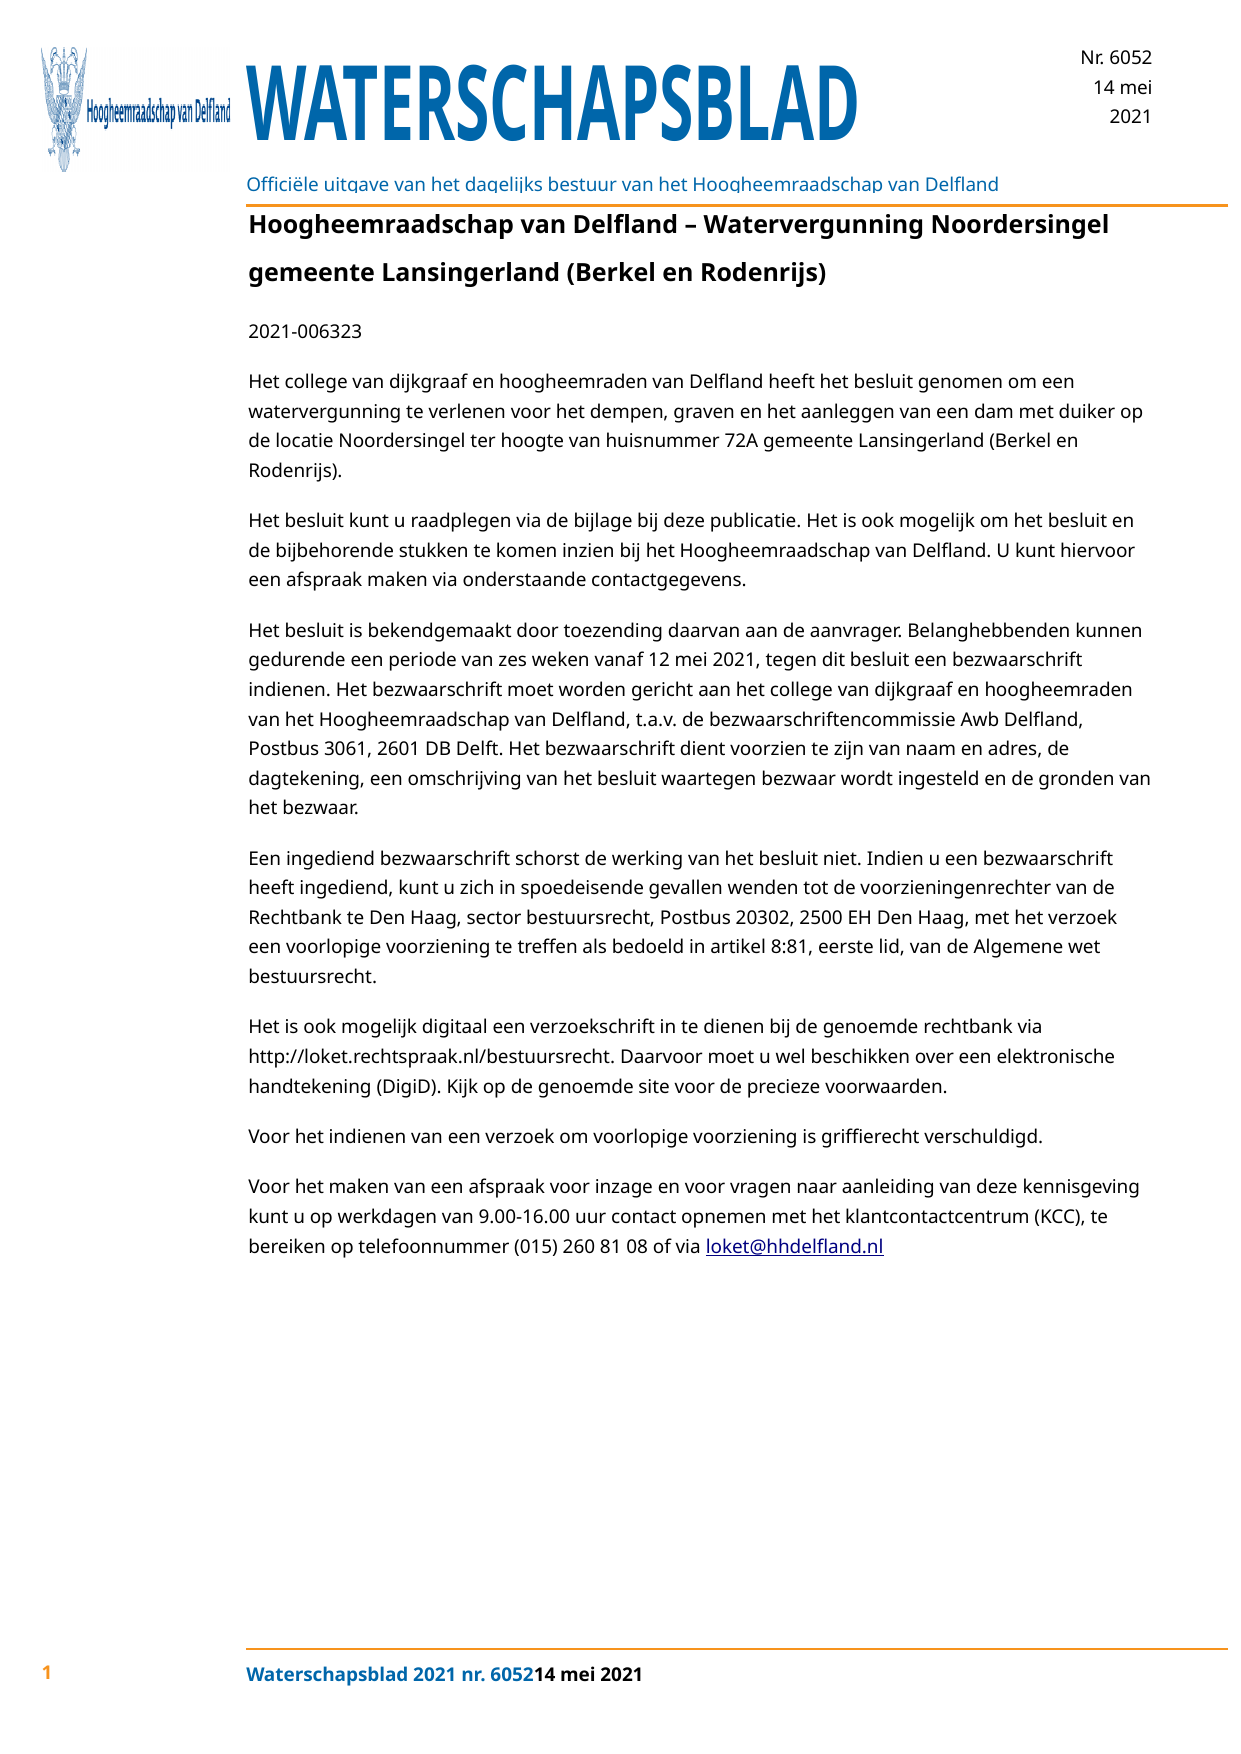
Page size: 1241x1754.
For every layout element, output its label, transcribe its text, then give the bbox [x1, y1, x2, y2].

text Het is ook mogelijk digitaal een verzoekschrift in te dienen bij de genoemde rechtbank via http://loket.rechtspraak.nl/bestuursrecht. Daarvoor moet u wel beschikken over een elektronische handtekening (DigiD). Kijk op de genoemde site voor de precieze voorwaarden. [248, 1014, 1152, 1099]
text 2021-006323 [248, 318, 1152, 344]
text Voor het indienen van een verzoek om voorlopige voorziening is griffierecht verschuldigd. [248, 1123, 1152, 1149]
text Het besluit kunt u raadplegen via de bijlage bij deze publicatie. Het is ook mogelijk om het besluit en de bijbehorende stukken te komen inzien bij het Hoogheemraadschap van Delfland. U kunt hiervoor een afspraak maken via onderstaande contactgegevens. [248, 507, 1152, 592]
text Voor het maken van een afspraak voor inzage en voor vragen naar aanleiding van deze kennisgeving kunt u op werkdagen van 9.00-16.00 uur contact opnemen met het klantcontactcentrum (KCC), te bereiken op telefoonnummer (015) 260 81 08 of via loket@hhdelfland.nl [248, 1174, 1152, 1259]
text Het besluit is bekendgemaakt door toezending daarvan aan de aanvrager. Belanghebbenden kunnen gedurende een periode van zes weken vanaf 12 mei 2021, tegen dit besluit een bezwaarschrift indienen. Het bezwaarschrift moet worden gericht aan het college van dijkgraaf en hoogheemraden van het Hoogheemraadschap van Delfland, t.a.v. de bezwaarschriftencommissie Awb Delfland, Postbus 3061, 2601 DB Delft. Het bezwaarschrift dient voorzien te zijn van naam en adres, de dagtekening, een omschrijving van het besluit waartegen bezwaar wordt ingesteld en de gronden van het bezwaar. [248, 617, 1152, 820]
text Het college van dijkgraaf en hoogheemraden van Delfland heeft het besluit genomen om een watervergunning te verlenen voor het dempen, graven en het aanleggen van een dam met duiker op de locatie Noordersingel ter hoogte van huisnummer 72A gemeente Lansingerland (Berkel en Rodenrijs). [248, 368, 1152, 483]
text Hoogheemraadschap van Delfland – Watervergunning Noordersingel gemeente Lansingerland (Berkel en Rodenrijs) [248, 207, 1152, 288]
text Een ingediend bezwaarschrift schorst de werking van het besluit niet. Indien u een bezwaarschrift heeft ingediend, kunt u zich in spoedeisende gevallen wenden tot de voorzieningenrechter van de Rechtbank te Den Haag, sector bestuursrecht, Postbus 20302, 2500 EH Den Haag, met het verzoek een voorlopige voorziening te treffen als bedoeld in artikel 8:81, eerste lid, van de Algemene wet bestuursrecht. [248, 845, 1152, 989]
picture [41, 47, 231, 172]
